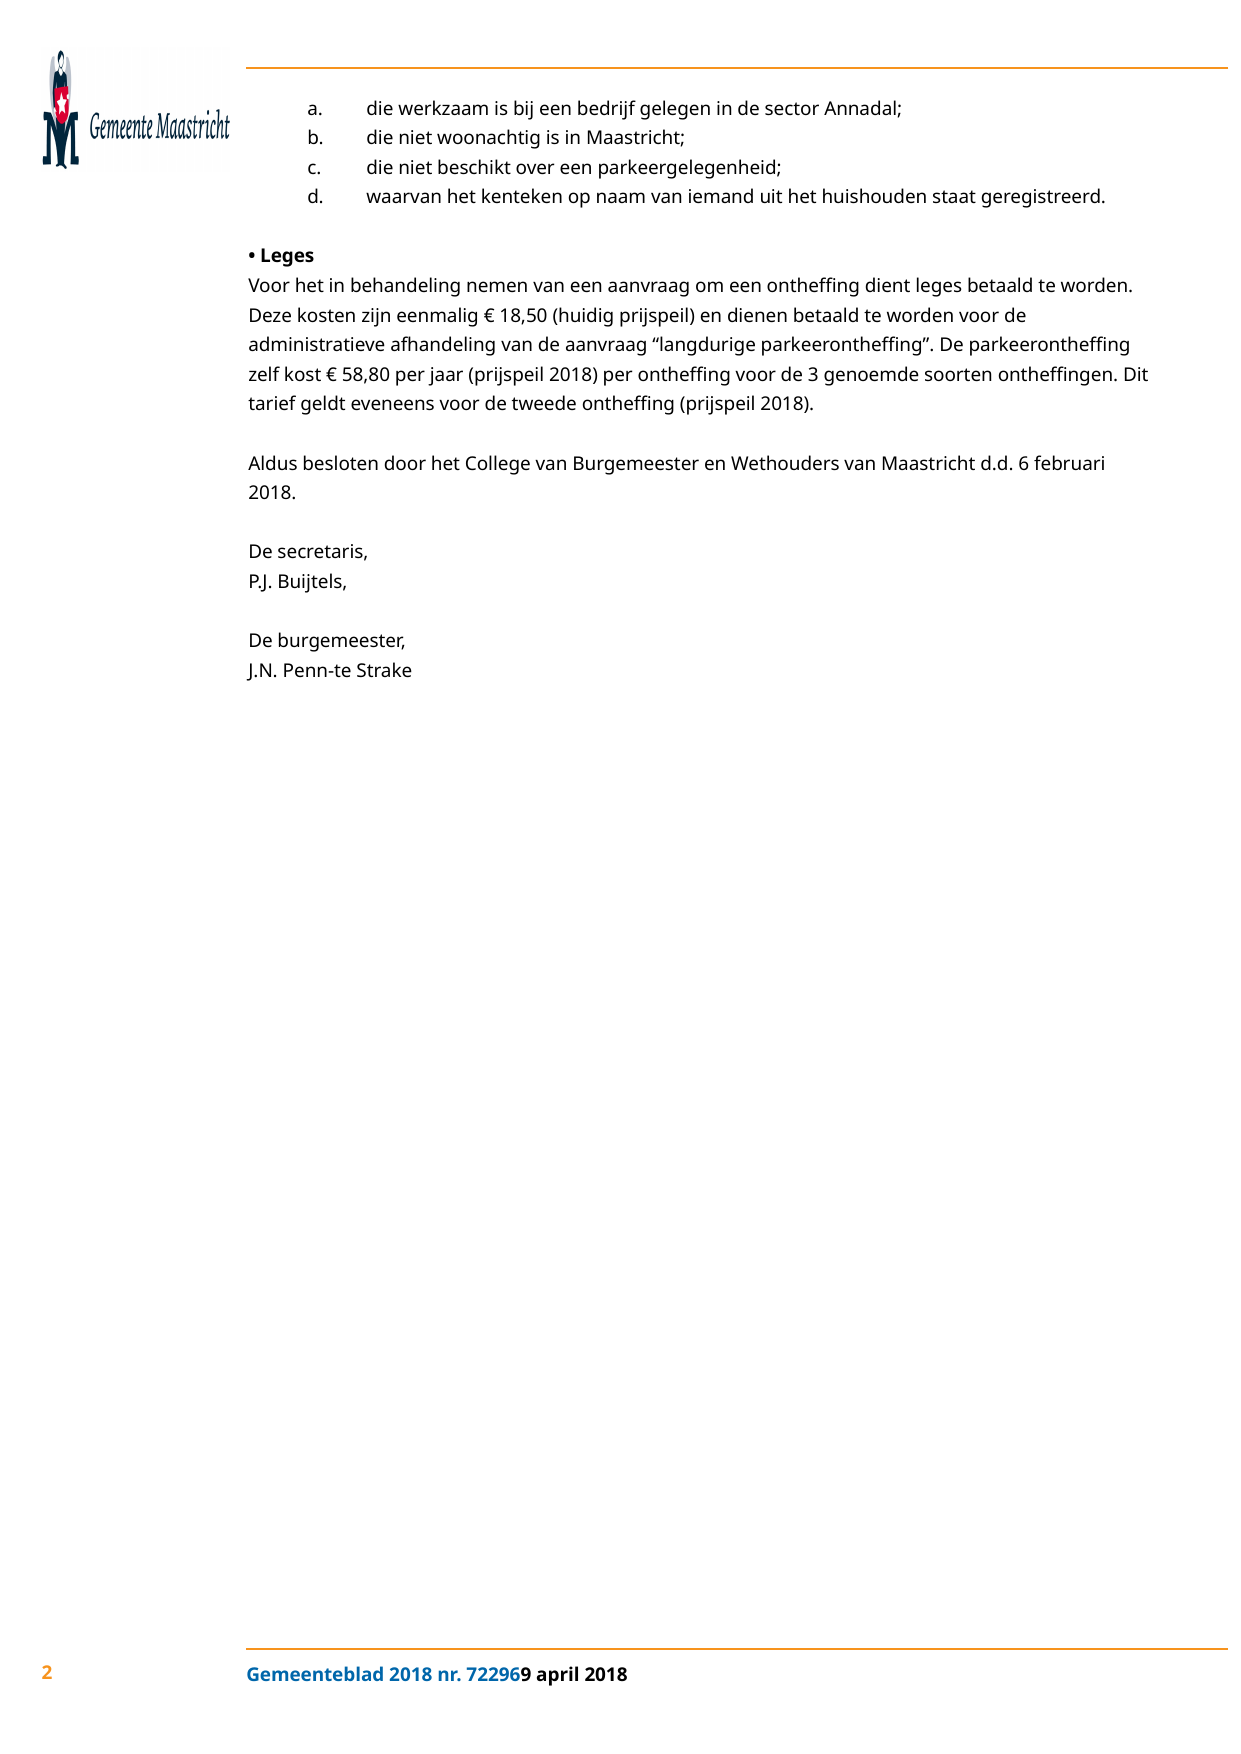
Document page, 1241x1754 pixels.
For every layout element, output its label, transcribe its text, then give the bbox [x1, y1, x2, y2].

list die niet beschikt over een parkeergelegenheid; [307, 154, 1152, 180]
text • Leges [248, 243, 1152, 268]
text J.N. Penn-te Strake [248, 657, 1152, 683]
text Aldus besloten door het College van Burgemeester en Wethouders van Maastricht d.d. 6 februari 2018. [248, 450, 1152, 505]
list die niet woonachtig is in Maastricht; [307, 124, 1152, 150]
text P.J. Buijtels, [248, 568, 1152, 594]
text Voor het in behandeling nemen van een aanvraag om een ontheffing dient leges betaald te worden. Deze kosten zijn eenmalig € 18,50 (huidig prijspeil) en dienen betaald te worden voor de administratieve afhandeling van de aanvraag “langdurige parkeerontheffing”. De parkeerontheffing zelf kost € 58,80 per jaar (prijspeil 2018) per ontheffing voor de 3 genoemde soorten ontheffingen. Dit tarief geldt eveneens voor de tweede ontheffing (prijspeil 2018). [248, 272, 1152, 416]
picture [41, 47, 231, 172]
text De secretaris, [248, 538, 1152, 564]
list waarvan het kenteken op naam van iemand uit het huishouden staat geregistreerd. [307, 183, 1152, 209]
list die werkzaam is bij een bedrijf gelegen in de sector Annadal; [307, 95, 1152, 121]
text De burgemeester, [248, 627, 1152, 653]
